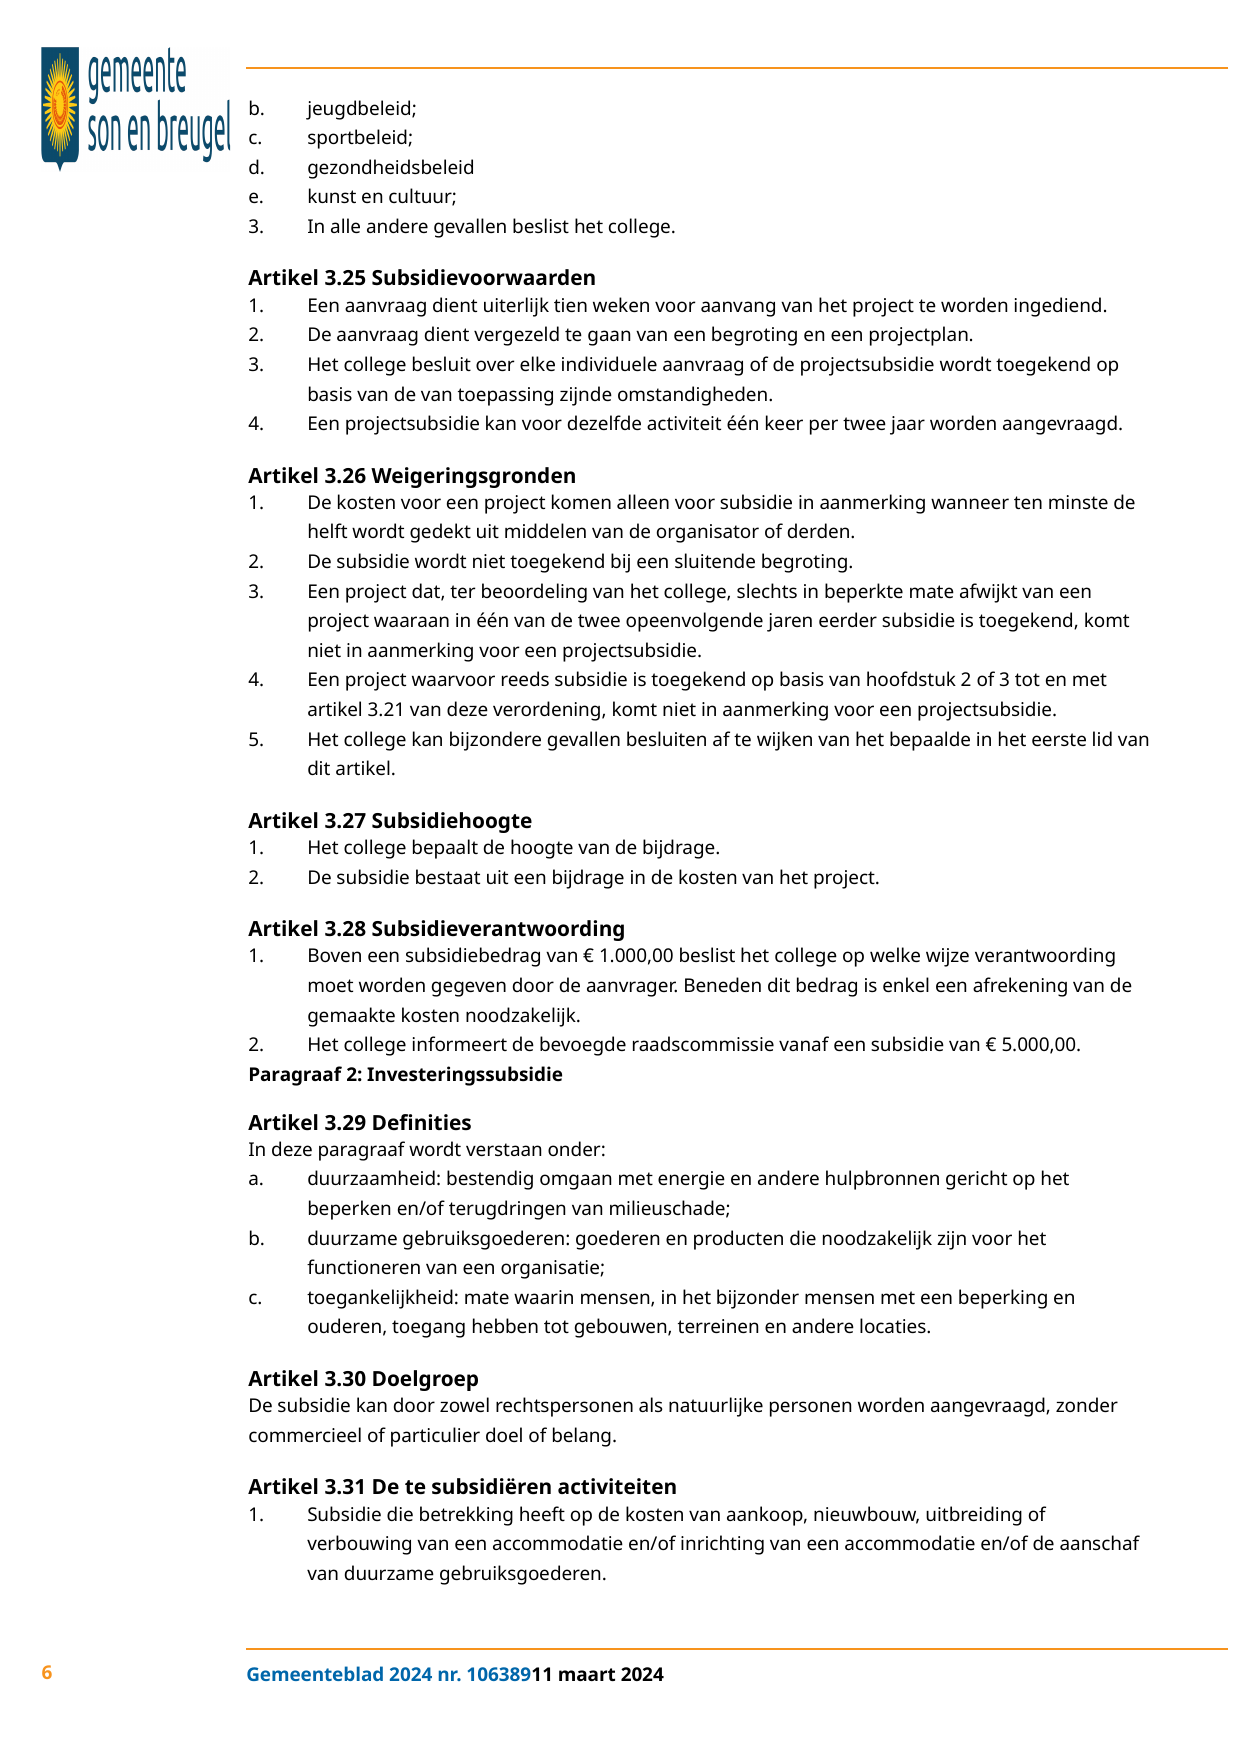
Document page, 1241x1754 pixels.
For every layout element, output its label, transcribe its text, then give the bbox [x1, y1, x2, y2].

list duurzaamheid: bestendig omgaan met energie en andere hulpbronnen gericht op het beperken en/of terugdringen van milieuschade; [248, 1166, 1152, 1221]
text Artikel 3.25 Subsidievoorwaarden [248, 263, 1152, 292]
list Het college kan bijzondere gevallen besluiten af te wijken van het bepaalde in het eerste lid van dit artikel. [248, 726, 1152, 781]
list duurzame gebruiksgoederen: goederen en producten die noodzakelijk zijn voor het functioneren van een organisatie; [248, 1225, 1152, 1280]
list Een aanvraag dient uiterlijk tien weken voor aanvang van het project te worden ingediend. [248, 292, 1152, 318]
text De subsidie kan door zowel rechtspersonen als natuurlijke personen worden aangevraagd, zonder commercieel of particulier doel of belang. [248, 1392, 1152, 1448]
list De subsidie wordt niet toegekend bij een sluitende begroting. [248, 548, 1152, 574]
list sportbeleid; [248, 124, 1152, 150]
text In deze paragraaf wordt verstaan onder: [248, 1136, 1152, 1162]
text Artikel 3.30 Doelgroep [248, 1364, 1152, 1392]
text Artikel 3.28 Subsidieverantwoording [248, 914, 1152, 943]
list kunst en cultuur; [248, 183, 1152, 209]
list De subsidie bestaat uit een bijdrage in de kosten van het project. [248, 864, 1152, 889]
list De kosten voor een project komen alleen voor subsidie in aanmerking wanneer ten minste de helft wordt gedekt uit middelen van de organisator of derden. [248, 489, 1152, 544]
list Een project dat, ter beoordeling van het college, slechts in beperkte mate afwijkt van een project waaraan in één van de twee opeenvolgende jaren eerder subsidie is toegekend, komt niet in aanmerking voor een projectsubsidie. [248, 578, 1152, 663]
list toegankelijkheid: mate waarin mensen, in het bijzonder mensen met een beperking en ouderen, toegang hebben tot gebouwen, terreinen en andere locaties. [248, 1284, 1152, 1339]
list Subsidie die betrekking heeft op de kosten van aankoop, nieuwbouw, uitbreiding of verbouwing van een accommodatie en/of inrichting van een accommodatie en/of de aanschaf van duurzame gebruiksgoederen. [248, 1501, 1152, 1586]
text Artikel 3.31 De te subsidiëren activiteiten [248, 1472, 1152, 1501]
list Een project waarvoor reeds subsidie is toegekend op basis van hoofdstuk 2 of 3 tot en met artikel 3.21 van deze verordening, komt niet in aanmerking voor een projectsubsidie. [248, 667, 1152, 722]
list Het college informeert de bevoegde raadscommissie vanaf een subsidie van € 5.000,00. [248, 1031, 1152, 1057]
list jeugdbeleid; [248, 95, 1152, 121]
text Artikel 3.26 Weigeringsgronden [248, 461, 1152, 489]
text Artikel 3.29 Definities [248, 1108, 1152, 1136]
list Het college bepaalt de hoogte van de bijdrage. [248, 834, 1152, 860]
list In alle andere gevallen beslist het college. [248, 213, 1152, 239]
list De aanvraag dient vergezeld te gaan van een begroting en een projectplan. [248, 322, 1152, 347]
list Boven een subsidiebedrag van € 1.000,00 beslist het college op welke wijze verantwoording moet worden gegeven door de aanvrager. Beneden dit bedrag is enkel een afrekening van de gemaakte kosten noodzakelijk. [248, 943, 1152, 1028]
list Het college besluit over elke individuele aanvraag of de projectsubsidie wordt toegekend op basis van de van toepassing zijnde omstandigheden. [248, 351, 1152, 406]
list gezondheidsbeleid [248, 154, 1152, 180]
list Een projectsubsidie kan voor dezelfde activiteit één keer per twee jaar worden aangevraagd. [248, 410, 1152, 436]
picture [41, 47, 231, 172]
text Paragraaf 2: Investeringssubsidie [248, 1061, 1152, 1087]
text Artikel 3.27 Subsidiehoogte [248, 806, 1152, 834]
